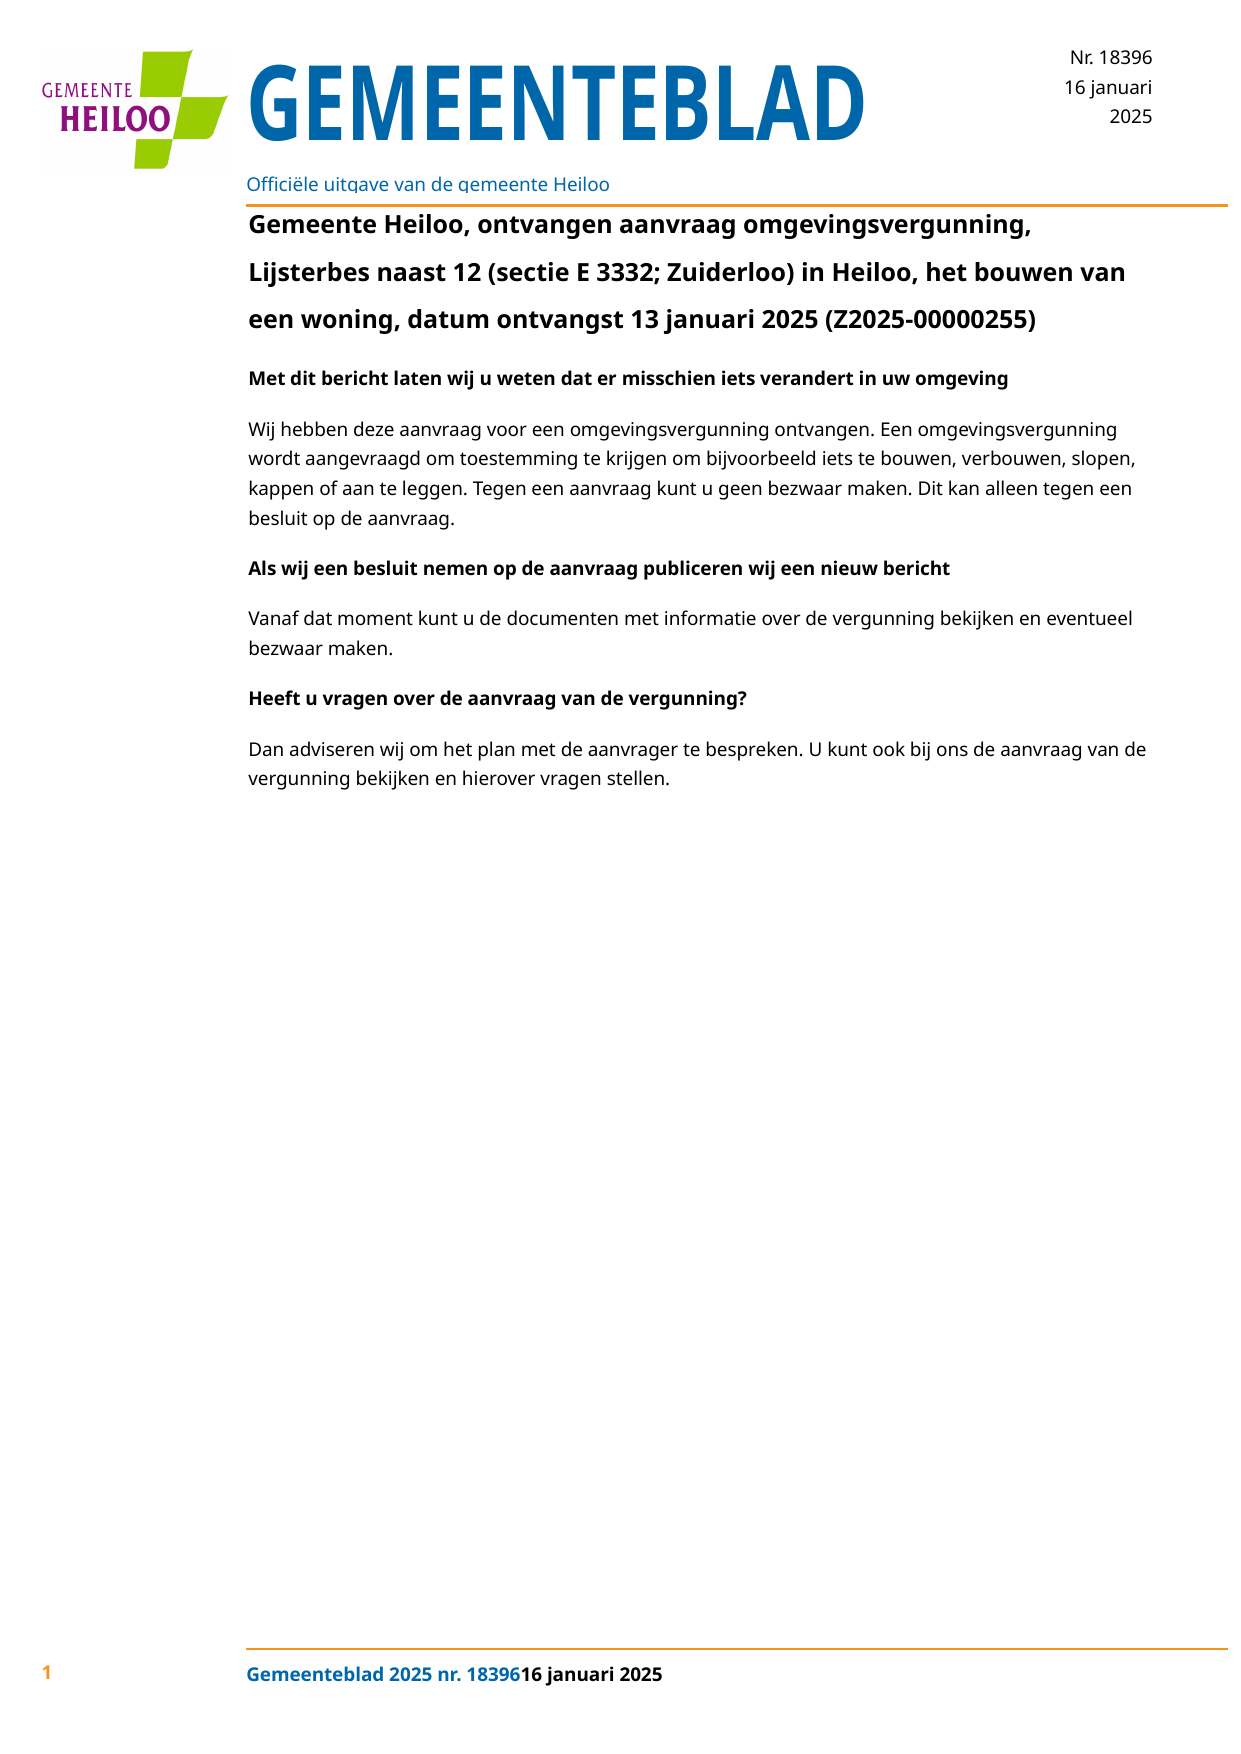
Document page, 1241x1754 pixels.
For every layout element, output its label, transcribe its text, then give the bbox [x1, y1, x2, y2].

picture [41, 47, 231, 172]
text Vanaf dat moment kunt u de documenten met informatie over de vergunning bekijken en eventueel bezwaar maken. [248, 606, 1152, 661]
text Dan adviseren wij om het plan met de aanvrager te bespreken. U kunt ook bij ons de aanvraag van de vergunning bekijken en hierover vragen stellen. [248, 736, 1152, 791]
text Wij hebben deze aanvraag voor een omgevingsvergunning ontvangen. Een omgevingsvergunning wordt aangevraagd om toestemming te krijgen om bijvoorbeeld iets te bouwen, verbouwen, slopen, kappen of aan te leggen. Tegen een aanvraag kunt u geen bezwaar maken. Dit kan alleen tegen een besluit op de aanvraag. [248, 416, 1152, 530]
text Met dit bericht laten wij u weten dat er misschien iets verandert in uw omgeving [248, 366, 1152, 391]
text Gemeente Heiloo, ontvangen aanvraag omgevingsvergunning, Lijsterbes naast 12 (sectie E 3332; Zuiderloo) in Heiloo, het bouwen van een woning, datum ontvangst 13 januari 2025 (Z2025-00000255) [248, 207, 1152, 336]
text Als wij een besluit nemen op de aanvraag publiceren wij een nieuw bericht [248, 555, 1152, 581]
text Heeft u vragen over de aanvraag van de vergunning? [248, 686, 1152, 711]
